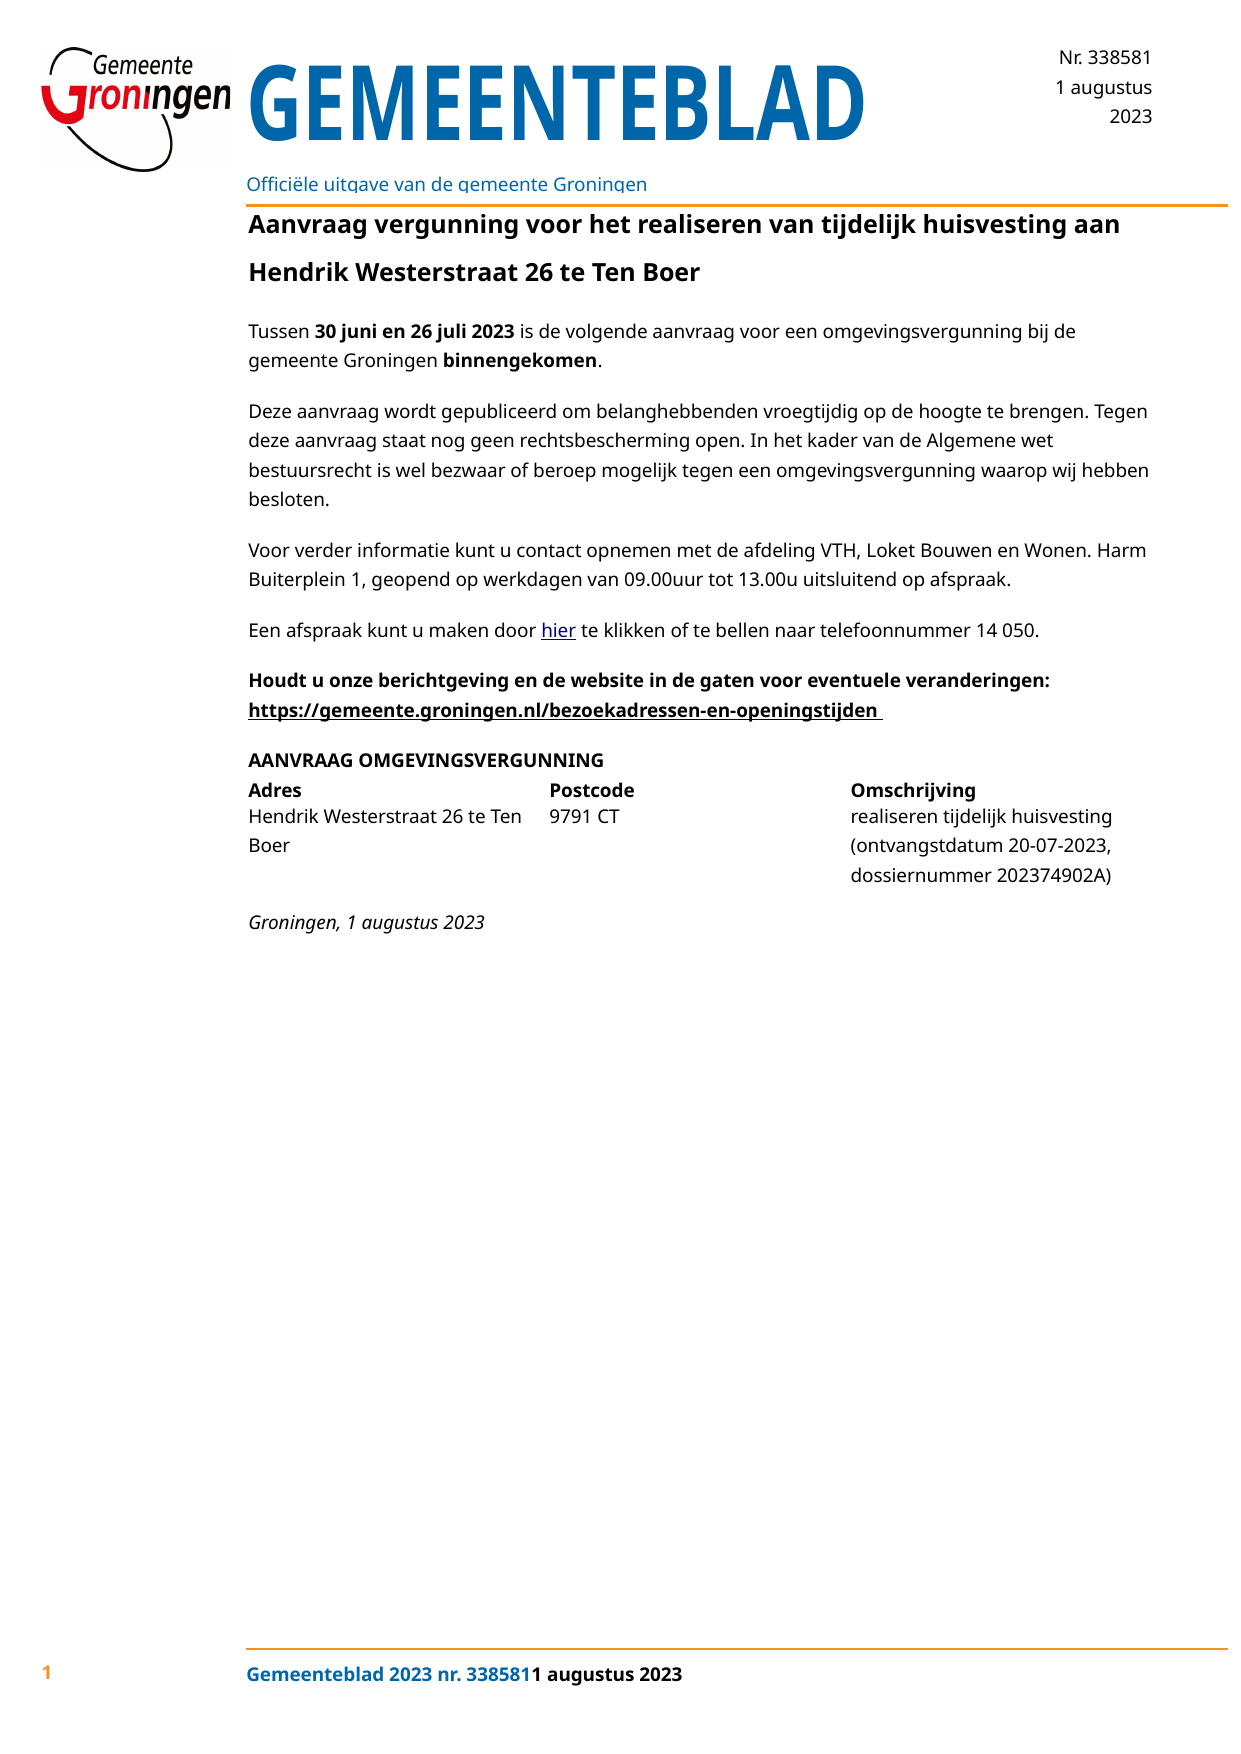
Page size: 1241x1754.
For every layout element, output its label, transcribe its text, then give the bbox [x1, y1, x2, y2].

table_header Adres [248, 777, 549, 803]
text AANVRAAG OMGEVINGSVERGUNNING [248, 747, 1152, 773]
text Groningen, 1 augustus 2023 [248, 909, 1152, 935]
table_cell 9791 CT [549, 803, 850, 888]
table_header Omschrijving [850, 777, 1152, 803]
text Tussen 30 juni en 26 juli 2023 is de volgende aanvraag voor een omgevingsvergunning bij de gemeente Groningen binnengekomen. [248, 318, 1152, 373]
text Voor verder informatie kunt u contact opnemen met de afdeling VTH, Loket Bouwen en Wonen. Harm Buiterplein 1, geopend op werkdagen van 09.00uur tot 13.00u uitsluitend op afspraak. [248, 537, 1152, 592]
table_cell Hendrik Westerstraat 26 te Ten Boer [248, 803, 549, 888]
picture [41, 47, 231, 172]
table_cell realiseren tijdelijk huisvesting (ontvangstdatum 20-07-2023, dossiernummer 202374902A) [850, 803, 1152, 888]
text Deze aanvraag wordt gepubliceerd om belanghebbenden vroegtijdig op de hoogte te brengen. Tegen deze aanvraag staat nog geen rechtsbescherming open. In het kader van de Algemene wet bestuursrecht is wel bezwaar of beroep mogelijk tegen een omgevingsvergunning waarop wij hebben besloten. [248, 398, 1152, 512]
text Houdt u onze berichtgeving en de website in de gaten voor eventuele veranderingen: https://gemeente.groningen.nl/bezoekadressen-en-openingstijden [248, 667, 1152, 723]
text Aanvraag vergunning voor het realiseren van tijdelijk huisvesting aan Hendrik Westerstraat 26 te Ten Boer [248, 207, 1152, 288]
table_header Postcode [549, 777, 850, 803]
text Een afspraak kunt u maken door hier te klikken of te bellen naar telefoonnummer 14 050. [248, 617, 1152, 643]
